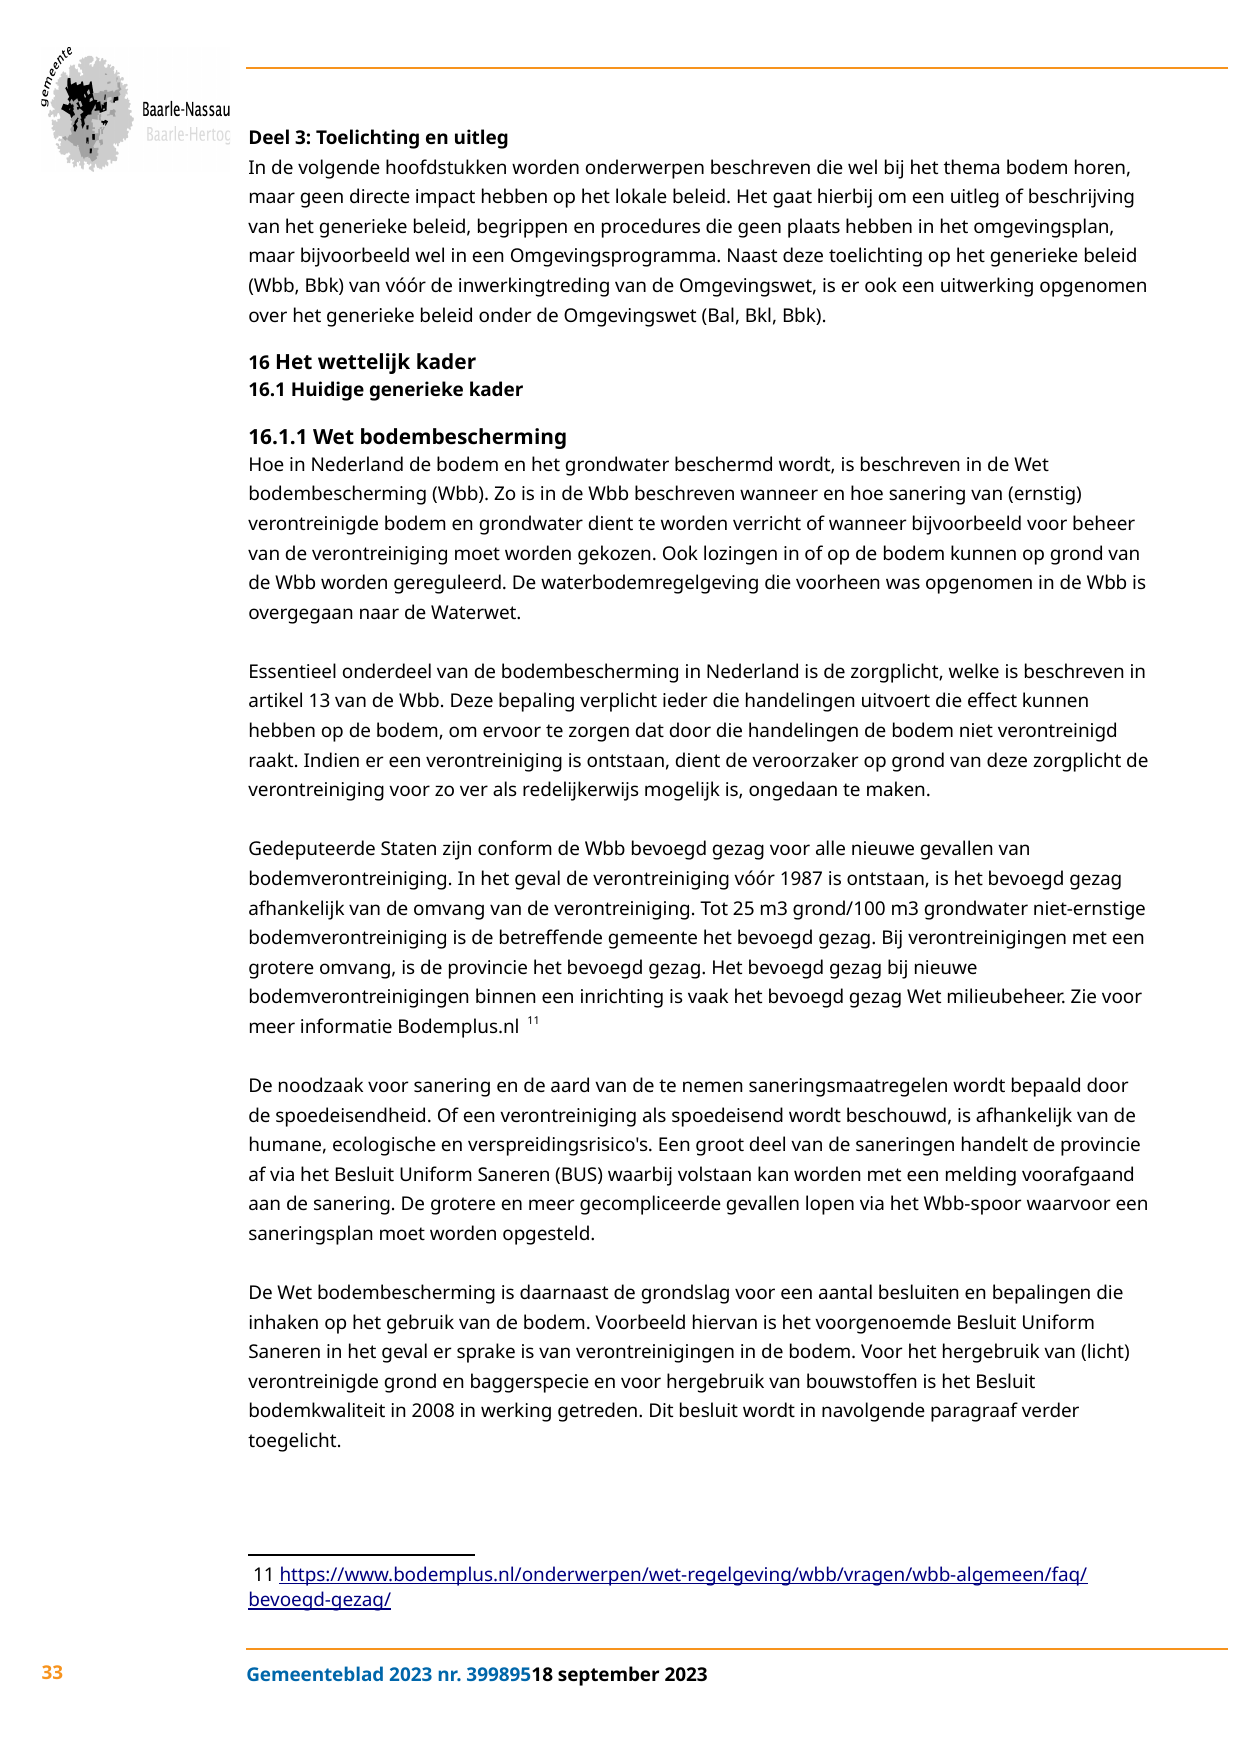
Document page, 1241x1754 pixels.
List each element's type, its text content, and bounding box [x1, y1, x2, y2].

text Gedeputeerde Staten zijn conform de Wbb bevoegd gezag voor alle nieuwe gevallen van bodemverontreiniging. In het geval de verontreiniging vóór 1987 is ontstaan, is het bevoegd gezag afhankelijk van de omvang van de verontreiniging. Tot 25 m3 grond/100 m3 grondwater niet-ernstige bodemverontreiniging is de betreffende gemeente het bevoegd gezag. Bij verontreinigingen met een grotere omvang, is de provincie het bevoegd gezag. Het bevoegd gezag bij nieuwe bodemverontreinigingen binnen een inrichting is vaak het bevoegd gezag Wet milieubeheer. Zie voor meer informatie Bodemplus.nl [248, 836, 1152, 1039]
text Deel 3: Toelichting en uitleg [248, 124, 1152, 150]
picture [41, 47, 231, 172]
text https://www.bodemplus.nl/onderwerpen/wet-regelgeving/wbb/vragen/wbb-algemeen/faq/bevoegd-gezag/ [248, 1561, 1152, 1612]
text 16.1.1 Wet bodembescherming [248, 422, 1152, 451]
text 16.1 Huidige generieke kader [248, 376, 1152, 402]
text 16 Het wettelijk kader [248, 347, 1152, 376]
text Hoe in Nederland de bodem en het grondwater beschermd wordt, is beschreven in de Wet bodembescherming (Wbb). Zo is in de Wbb beschreven wanneer en hoe sanering van (ernstig) verontreinigde bodem en grondwater dient te worden verricht of wanneer bijvoorbeeld voor beheer van de verontreiniging moet worden gekozen. Ook lozingen in of op de bodem kunnen op grond van de Wbb worden gereguleerd. De waterbodemregelgeving die voorheen was opgenomen in de Wbb is overgegaan naar de Waterwet. [248, 451, 1152, 624]
text In de volgende hoofdstukken worden onderwerpen beschreven die wel bij het thema bodem horen, maar geen directe impact hebben op het lokale beleid. Het gaat hierbij om een uitleg of beschrijving van het generieke beleid, begrippen en procedures die geen plaats hebben in het omgevingsplan, maar bijvoorbeeld wel in een Omgevingsprogramma. Naast deze toelichting op het generieke beleid (Wbb, Bbk) van vóór de inwerkingtreding van de Omgevingswet, is er ook een uitwerking opgenomen over het generieke beleid onder de Omgevingswet (Bal, Bkl, Bbk). [248, 154, 1152, 328]
text De Wet bodembescherming is daarnaast de grondslag voor een aantal besluiten en bepalingen die inhaken op het gebruik van de bodem. Voorbeeld hiervan is het voorgenoemde Besluit Uniform Saneren in het geval er sprake is van verontreinigingen in de bodem. Voor het hergebruik van (licht) verontreinigde grond en baggerspecie en voor hergebruik van bouwstoffen is het Besluit bodemkwaliteit in 2008 in werking getreden. Dit besluit wordt in navolgende paragraaf verder toegelicht. [248, 1279, 1152, 1453]
text Essentieel onderdeel van de bodembescherming in Nederland is de zorgplicht, welke is beschreven in artikel 13 van de Wbb. Deze bepaling verplicht ieder die handelingen uitvoert die effect kunnen hebben op de bodem, om ervoor te zorgen dat door die handelingen de bodem niet verontreinigd raakt. Indien er een verontreiniging is ontstaan, dient de veroorzaker op grond van deze zorgplicht de verontreiniging voor zo ver als redelijkerwijs mogelijk is, ongedaan te maken. [248, 658, 1152, 802]
text De noodzaak voor sanering en de aard van de te nemen saneringsmaatregelen wordt bepaald door de spoedeisendheid. Of een verontreiniging als spoedeisend wordt beschouwd, is afhankelijk van de humane, ecologische en verspreidingsrisico's. Een groot deel van de saneringen handelt de provincie af via het Besluit Uniform Saneren (BUS) waarbij volstaan kan worden met een melding voorafgaand aan de sanering. De grotere en meer gecompliceerde gevallen lopen via het Wbb-spoor waarvoor een saneringsplan moet worden opgesteld. [248, 1072, 1152, 1246]
